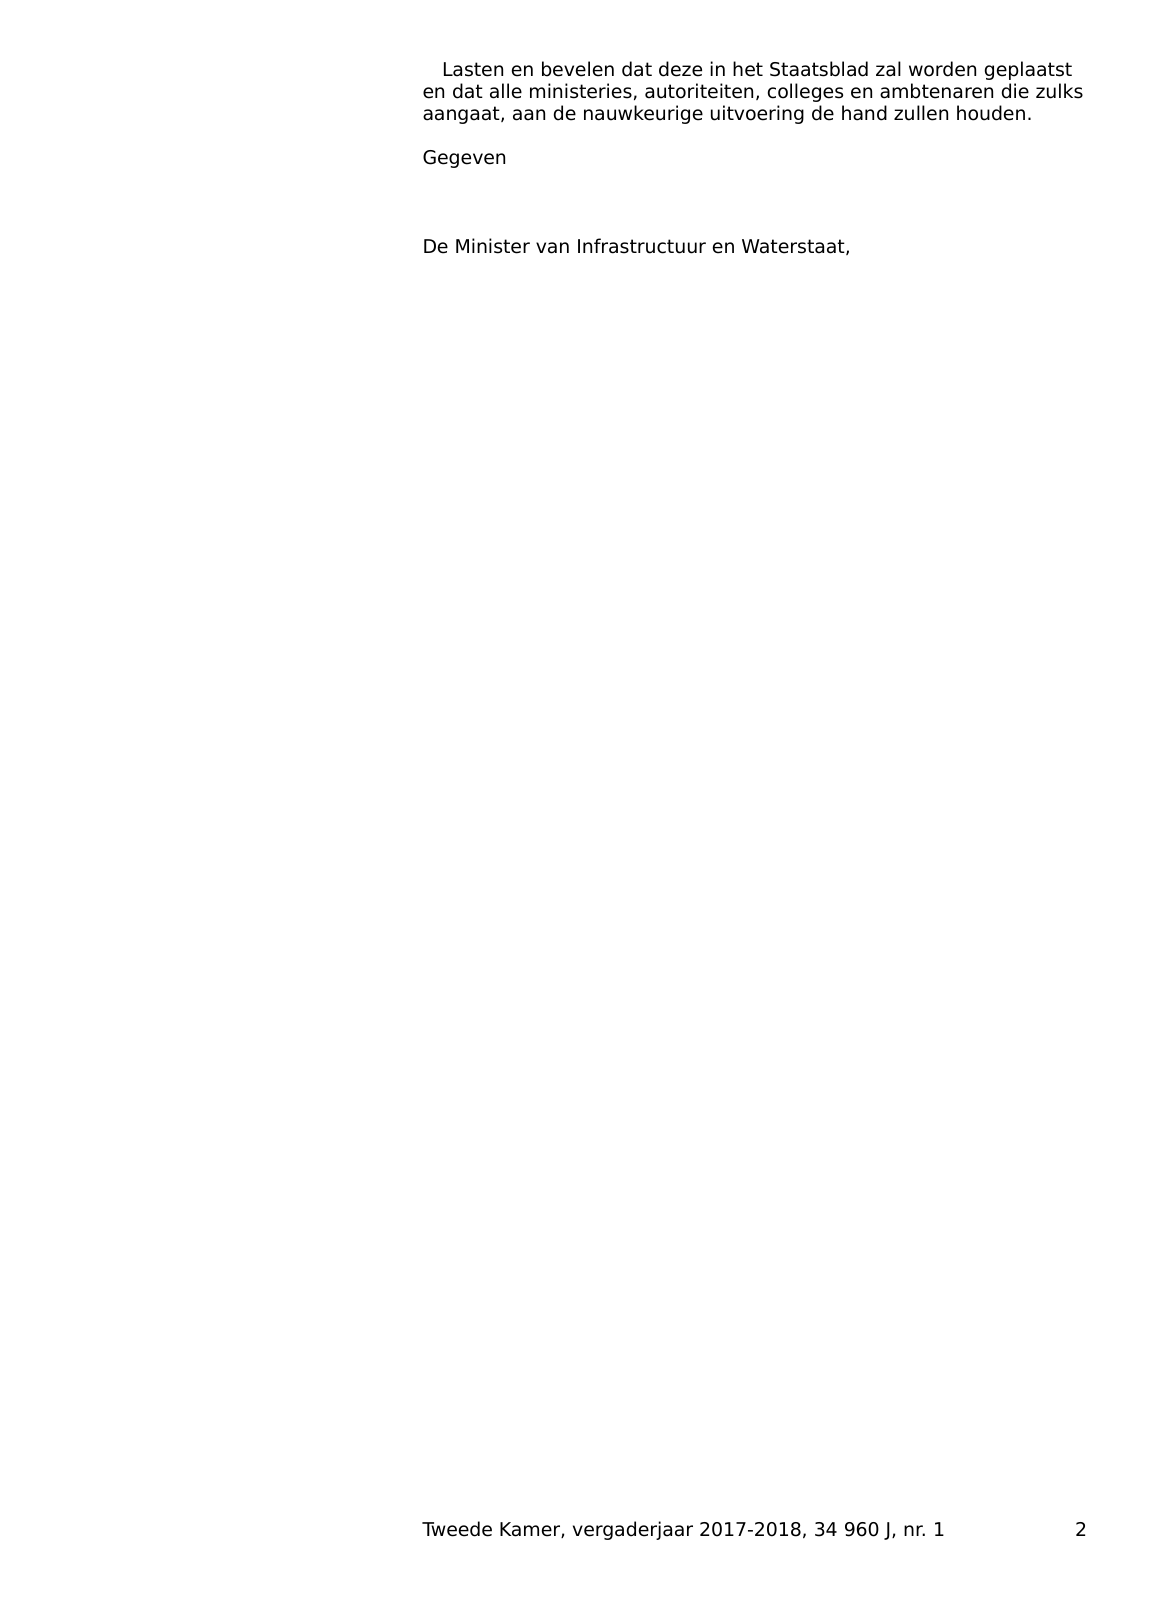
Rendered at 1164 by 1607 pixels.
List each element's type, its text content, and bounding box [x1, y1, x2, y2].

text Gegeven [422, 147, 1087, 169]
text De Minister van Infrastructuur en Waterstaat, [422, 236, 1087, 258]
text Lasten en bevelen dat deze in het Staatsblad zal worden geplaatst en dat alle ministeries, autoriteiten, colleges en ambtenaren die zulks aangaat, aan de nauwkeurige uitvoering de hand zullen houden. [422, 59, 1087, 125]
